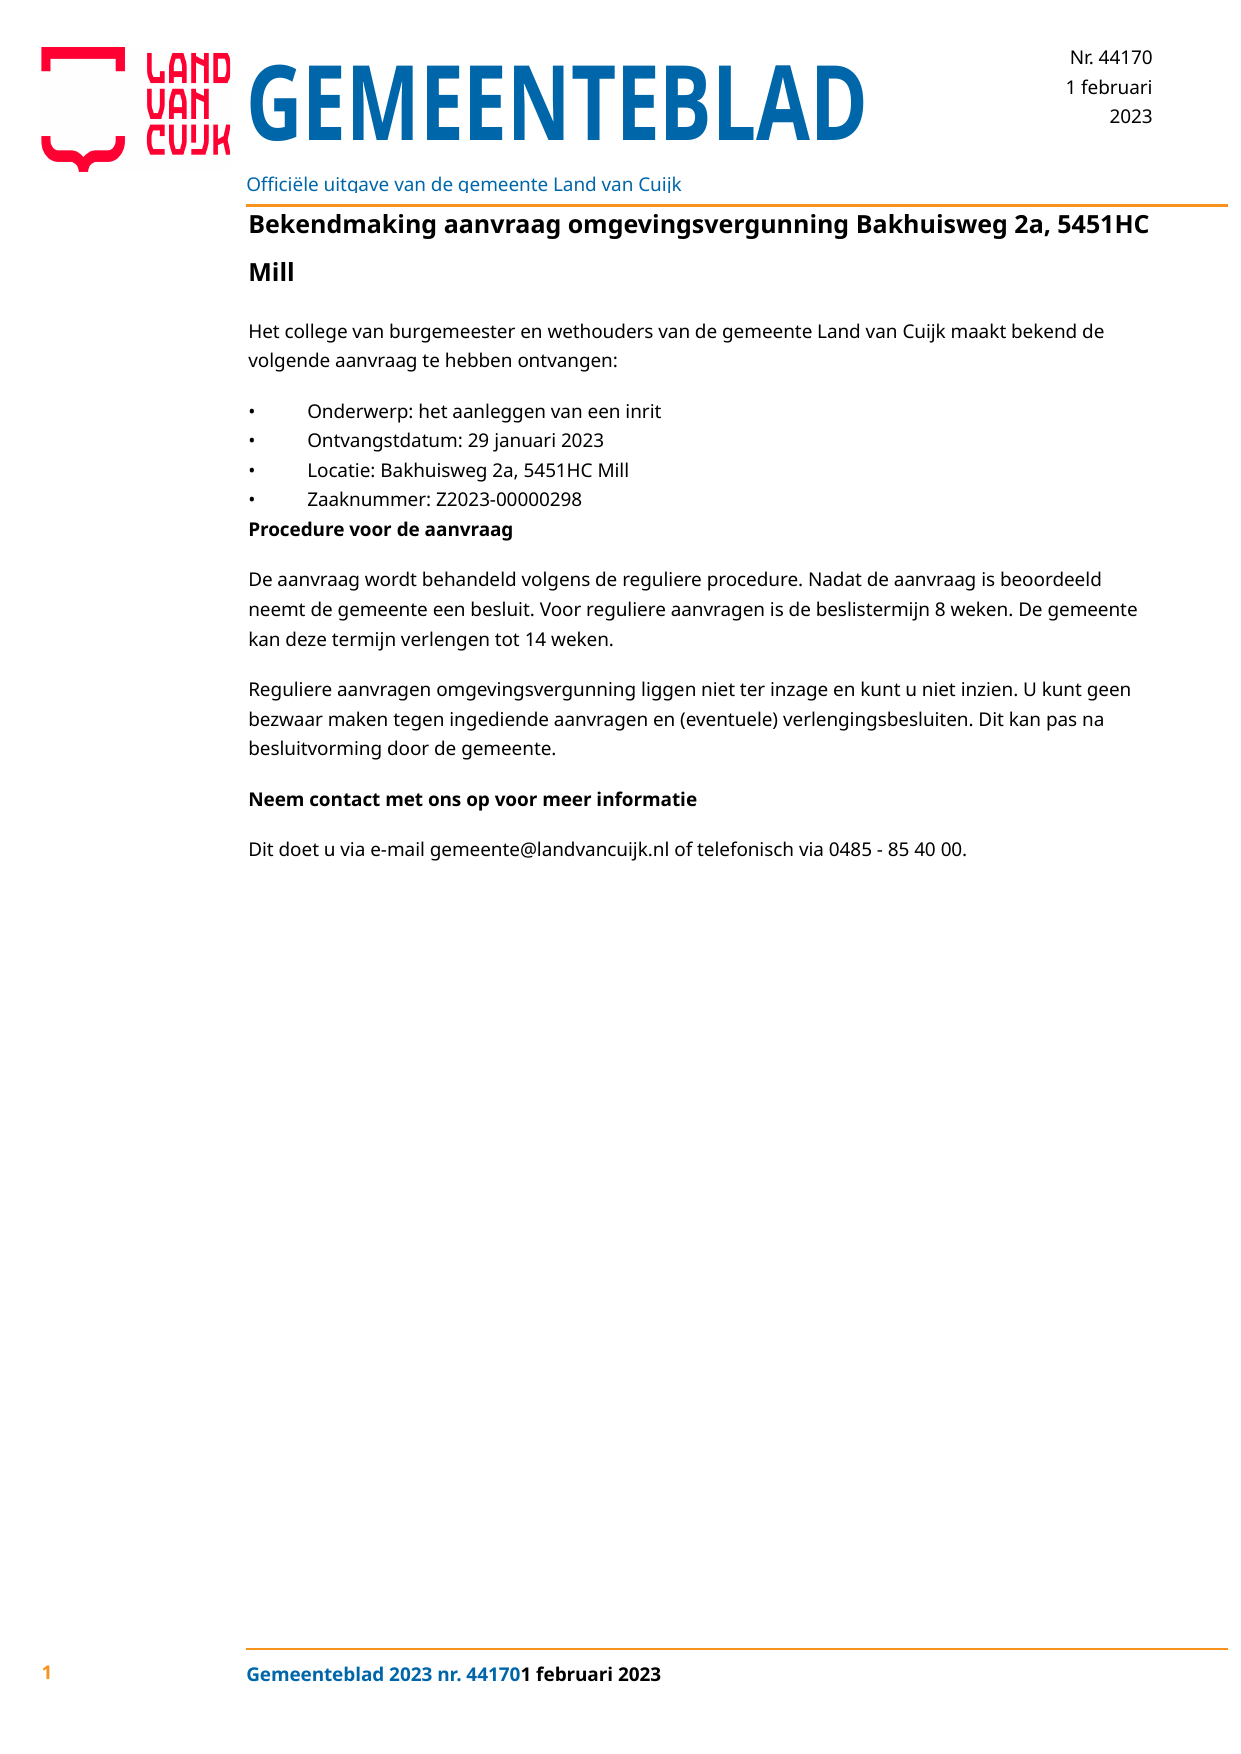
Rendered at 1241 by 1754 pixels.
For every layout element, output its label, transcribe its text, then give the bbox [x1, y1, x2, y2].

list Locatie: Bakhuisweg 2a, 5451HC Mill [248, 457, 1152, 483]
picture [41, 47, 231, 172]
text Bekendmaking aanvraag omgevingsvergunning Bakhuisweg 2a, 5451HC Mill [248, 207, 1152, 288]
text Neem contact met ons op voor meer informatie [248, 786, 1152, 812]
text Dit doet u via e-mail gemeente@landvancuijk.nl of telefonisch via 0485 - 85 40 00. [248, 836, 1152, 862]
text Reguliere aanvragen omgevingsvergunning liggen niet ter inzage en kunt u niet inzien. U kunt geen bezwaar maken tegen ingediende aanvragen en (eventuele) verlengingsbesluiten. Dit kan pas na besluitvorming door de gemeente. [248, 676, 1152, 761]
list Onderwerp: het aanleggen van een inrit [248, 398, 1152, 424]
text Het college van burgemeester en wethouders van de gemeente Land van Cuijk maakt bekend de volgende aanvraag te hebben ontvangen: [248, 318, 1152, 373]
list Ontvangstdatum: 29 januari 2023 [248, 427, 1152, 453]
text De aanvraag wordt behandeld volgens de reguliere procedure. Nadat de aanvraag is beoordeeld neemt de gemeente een besluit. Voor reguliere aanvragen is de beslistermijn 8 weken. De gemeente kan deze termijn verlengen tot 14 weken. [248, 567, 1152, 652]
text Procedure voor de aanvraag [248, 516, 1152, 542]
list Zaaknummer: Z2023-00000298 [248, 487, 1152, 512]
